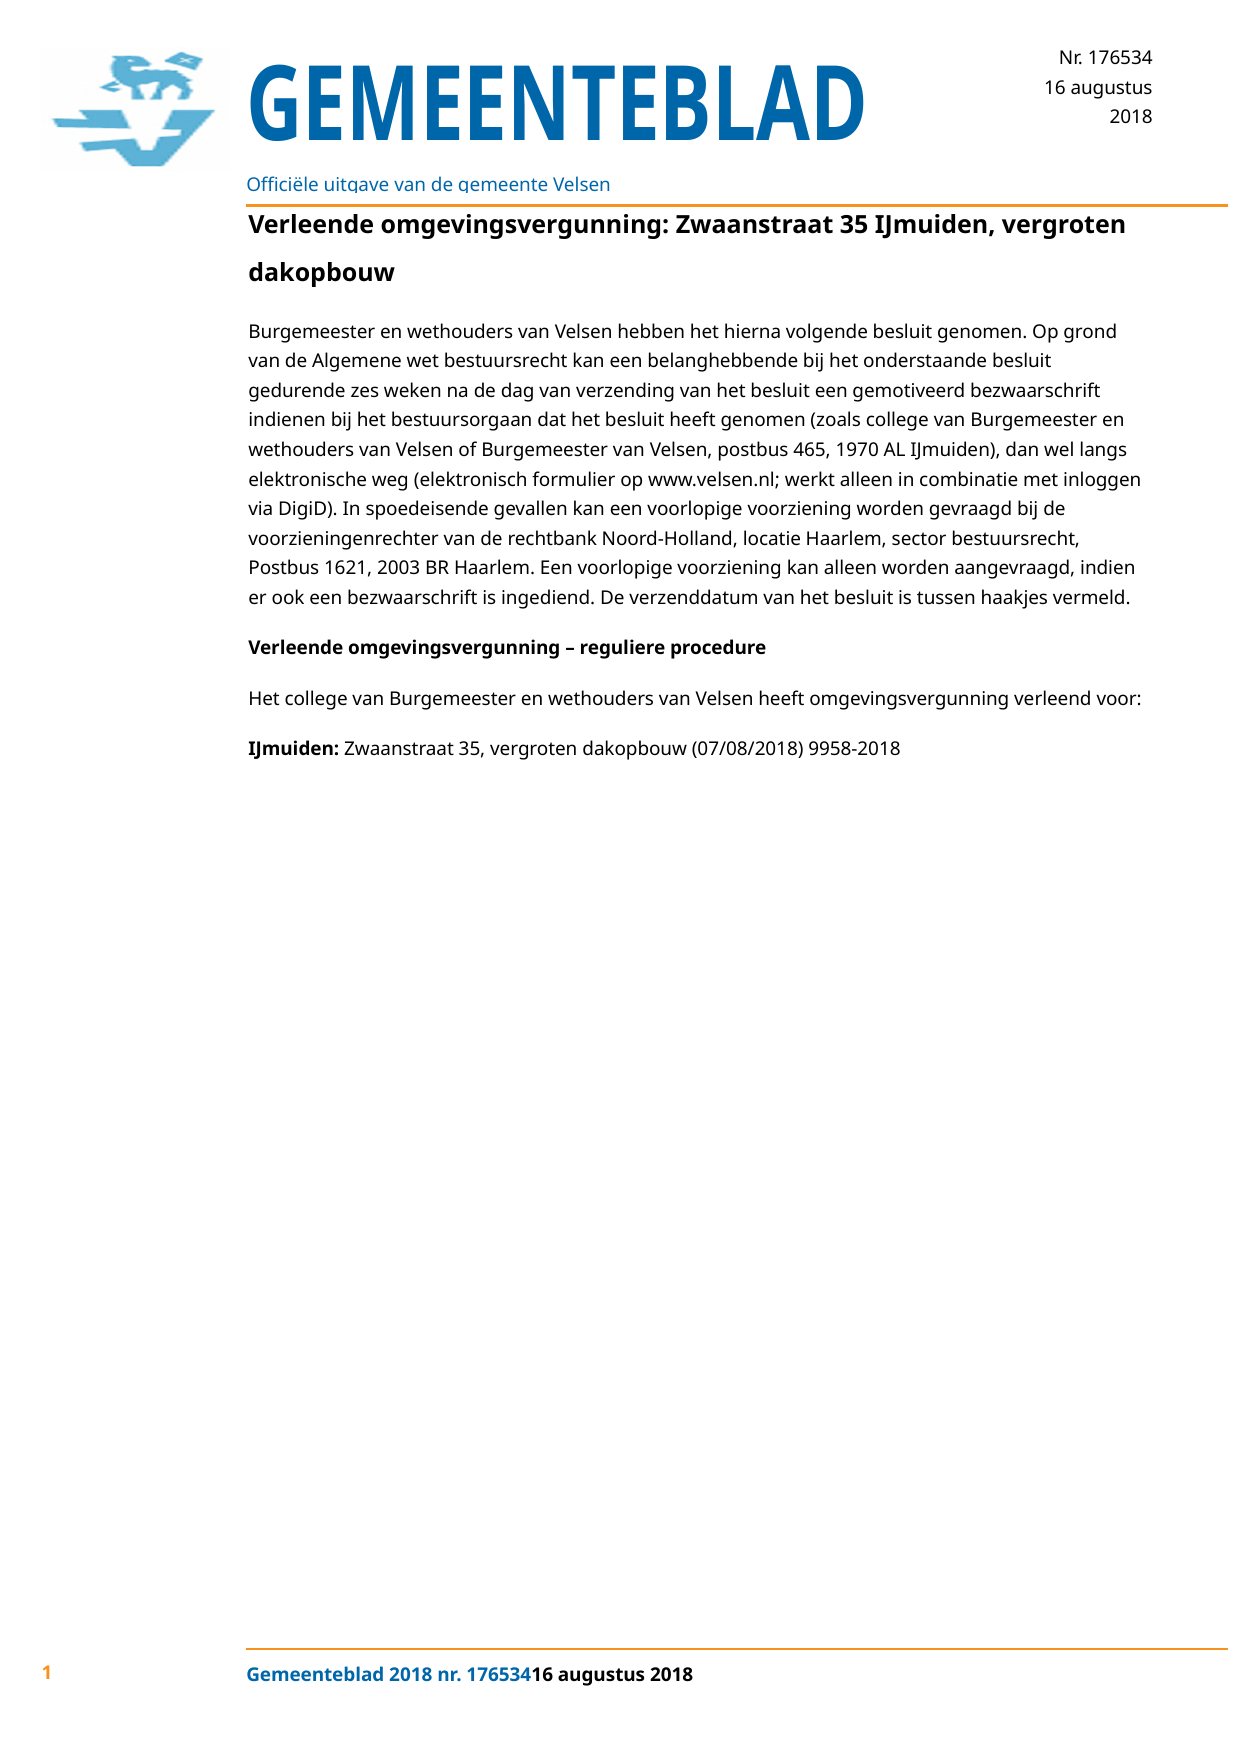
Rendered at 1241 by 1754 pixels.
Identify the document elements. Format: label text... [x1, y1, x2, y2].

text Verleende omgevingsvergunning: Zwaanstraat 35 IJmuiden, vergroten dakopbouw [248, 207, 1152, 288]
text IJmuiden: Zwaanstraat 35, vergroten dakopbouw (07/08/2018) 9958-2018 [248, 735, 1152, 761]
text Verleende omgevingsvergunning – reguliere procedure [248, 634, 1152, 660]
text Burgemeester en wethouders van Velsen hebben het hierna volgende besluit genomen. Op grond van de Algemene wet bestuursrecht kan een belanghebbende bij het onderstaande besluit gedurende zes weken na de dag van verzending van het besluit een gemotiveerd bezwaarschrift indienen bij het bestuursorgaan dat het besluit heeft genomen (zoals college van Burgemeester en wethouders van Velsen of Burgemeester van Velsen, postbus 465, 1970 AL IJmuiden), dan wel langs elektronische weg (elektronisch formulier op www.velsen.nl; werkt alleen in combinatie met inloggen via DigiD). In spoedeisende gevallen kan een voorlopige voorziening worden gevraagd bij de voorzieningenrechter van de rechtbank Noord-Holland, locatie Haarlem, sector bestuursrecht, Postbus 1621, 2003 BR Haarlem. Een voorlopige voorziening kan alleen worden aangevraagd, indien er ook een bezwaarschrift is ingediend. De verzenddatum van het besluit is tussen haakjes vermeld. [248, 318, 1152, 610]
text Het college van Burgemeester en wethouders van Velsen heeft omgevingsvergunning verleend voor: [248, 685, 1152, 711]
picture [41, 47, 231, 172]
